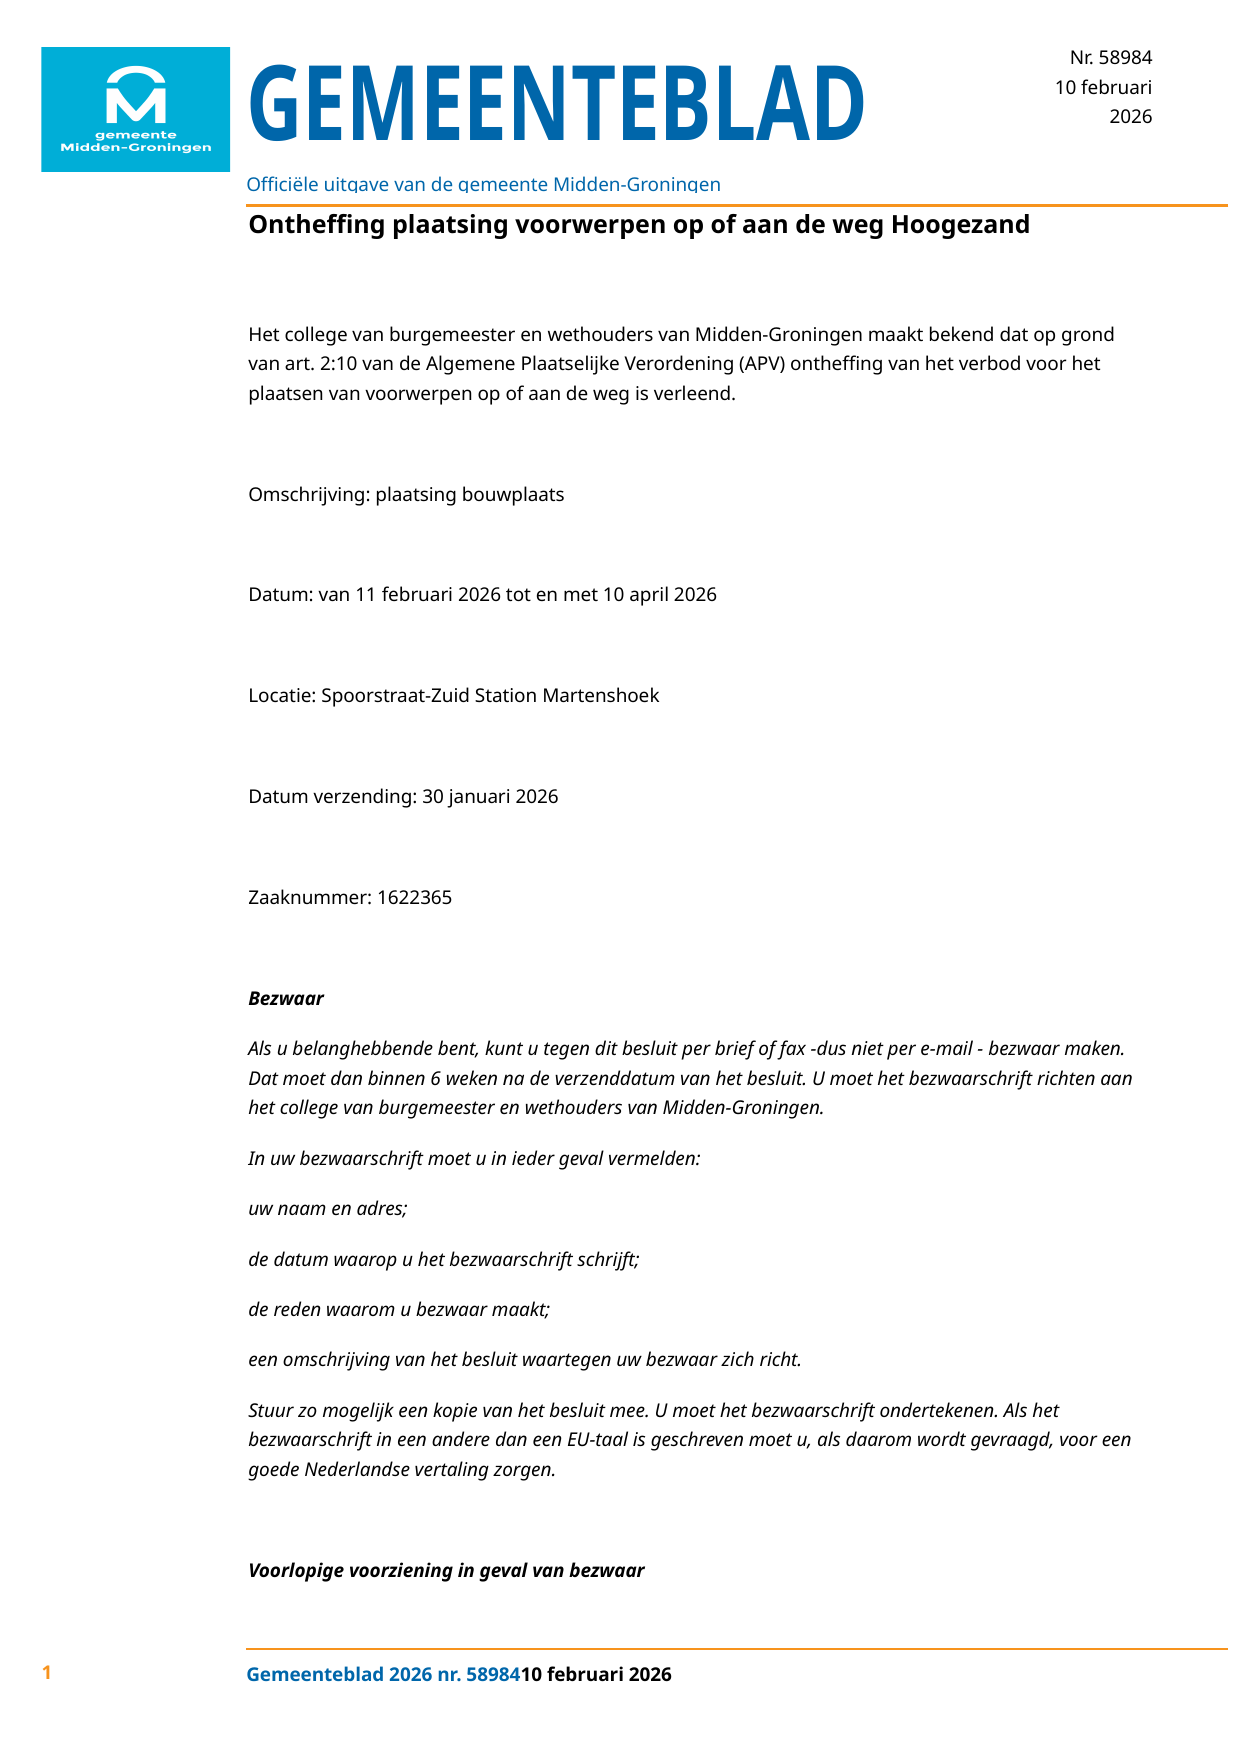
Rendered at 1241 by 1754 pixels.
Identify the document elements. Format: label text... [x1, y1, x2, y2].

text Datum: van 11 februari 2026 tot en met 10 april 2026 [248, 582, 1152, 607]
text Datum verzending: 30 januari 2026 [248, 783, 1152, 809]
picture [184, 146, 190, 153]
text In uw bezwaarschrift moet u in ieder geval vermelden: [248, 1145, 1152, 1171]
text Voorlopige voorziening in geval van bezwaar [248, 1557, 1152, 1583]
text Locatie: Spoorstraat-Zuid Station Martenshoek [248, 682, 1152, 708]
text Ontheffing plaatsing voorwerpen op of aan de weg Hoogezand [248, 207, 1152, 241]
text Omschrijving: plaatsing bouwplaats [248, 481, 1152, 506]
text uw naam en adres; [248, 1195, 1152, 1221]
text de datum waarop u het bezwaarschrift schrijft; [248, 1246, 1152, 1271]
text Stuur zo mogelijk een kopie van het besluit mee. U moet het bezwaarschrift ondertekenen. Als het bezwaarschrift in een andere dan een EU-taal is geschreven moet u, als daarom wordt gevraagd, voor een goede Nederlandse vertaling zorgen. [248, 1397, 1152, 1482]
text de reden waarom u bezwaar maakt; [248, 1296, 1152, 1322]
picture [107, 89, 165, 122]
text Het college van burgemeester en wethouders van Midden-Groningen maakt bekend dat op grond van art. 2:10 van de Algemene Plaatselijke Verordening (APV) ontheffing van het verbod voor het plaatsen van voorwerpen op of aan de weg is verleend. [248, 321, 1152, 406]
picture [108, 66, 164, 82]
text een omschrijving van het besluit waartegen uw bezwaar zich richt. [248, 1347, 1152, 1372]
text Bezwaar [248, 985, 1152, 1011]
text Als u belanghebbende bent, kunt u tegen dit besluit per brief of fax -dus niet per e-mail - bezwaar maken. Dat moet dan binnen 6 weken na de verzenddatum van het besluit. U moet het bezwaarschrift richten aan het college van burgemeester en wethouders van Midden-Groningen. [248, 1035, 1152, 1120]
text Zaaknummer: 1622365 [248, 884, 1152, 910]
